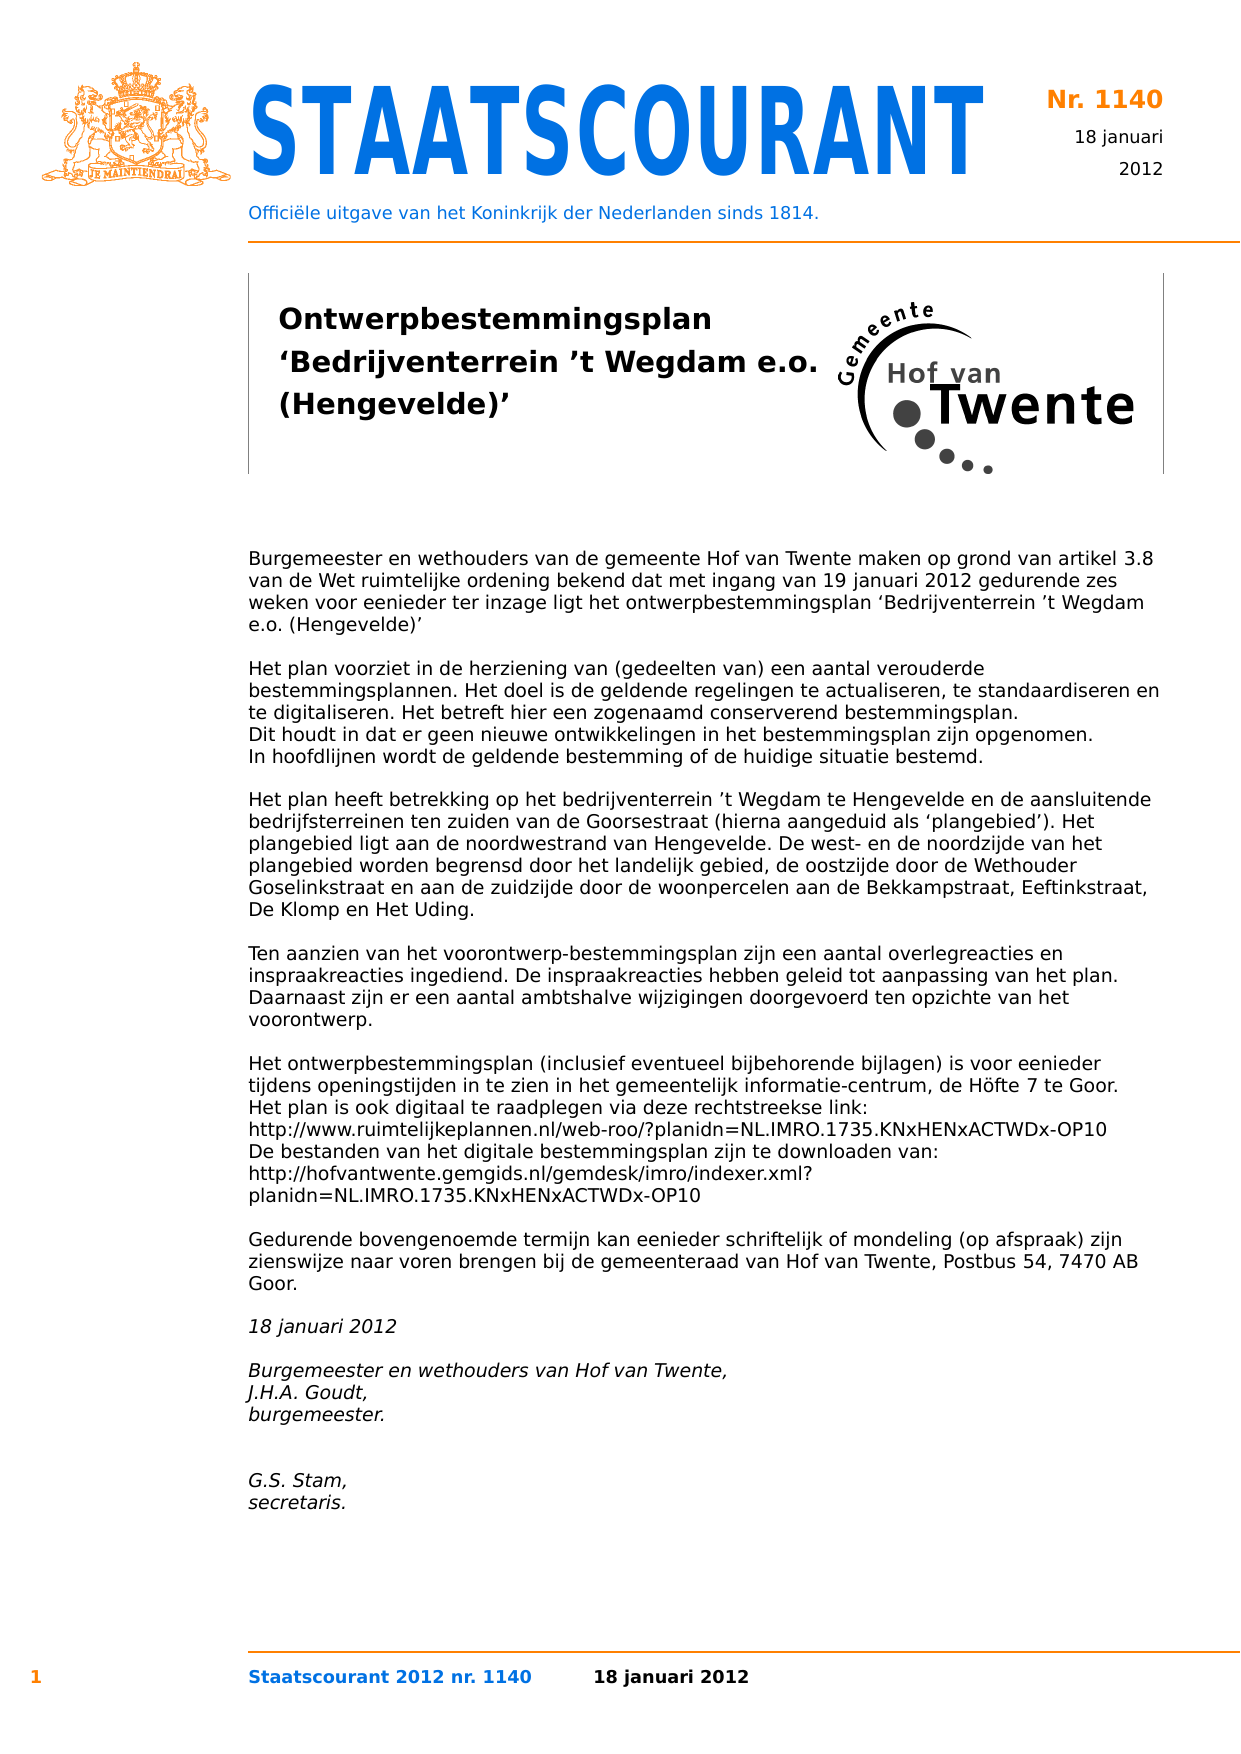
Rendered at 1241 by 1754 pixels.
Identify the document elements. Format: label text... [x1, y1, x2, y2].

text Het plan voorziet in de herziening van (gedeelten van) een aantal verouderde bestemmingsplannen. Het doel is de geldende regelingen te actualiseren, te standaardiseren en te digitaliseren. Het betreft hier een zogenaamd conserverend bestemmingsplan. [248, 658, 1163, 723]
table_cell 18 januari [998, 121, 1240, 153]
text G.S. Stam, secretaris. [248, 1448, 1163, 1514]
table_header [25, 62, 248, 241]
table_cell Officiële uitgave van het Koninkrijk der Nederlanden sinds 1814. [248, 203, 1240, 241]
text Ten aanzien van het voorontwerp-bestemmingsplan zijn een aantal overlegreacties en inspraakreacties ingediend. De inspraakreacties hebben geleid tot aanpassing van het plan. [248, 943, 1163, 987]
table_cell 2012 [998, 153, 1240, 203]
text Het plan is ook digitaal te raadplegen via deze rechtstreekse link: http://www.ruimtelijkeplannen.nl/web-roo/?planidn=NL.IMRO.1735.KNxHENxACTWDx-OP10 [248, 1097, 1163, 1141]
subtitle Ontwerpbestemmingsplan ‘Bedrijventerrein ’t Wegdam e.o. (Hengevelde)’ [249, 273, 1163, 474]
text In hoofdlijnen wordt de geldende bestemming of de huidige situatie bestemd. [248, 746, 1163, 767]
text Burgemeester en wethouders van de gemeente Hof van Twente maken op grond van artikel 3.8 van de Wet ruimtelijke ordening bekend dat met ingang van 19 januari 2012 gedurende zes weken voor eenieder ter inzage ligt het ontwerpbestemmingsplan ‘Bedrijventerrein ’t Wegdam e.o. (Hengevelde)’ [248, 548, 1163, 636]
text Gedurende bovengenoemde termijn kan eenieder schriftelijk of mondeling (op afspraak) zijn zienswijze naar voren brengen bij de gemeenteraad van Hof van Twente, Postbus 54, 7470 AB Goor. [248, 1229, 1163, 1294]
text 18 januari 2012 [248, 1316, 1163, 1338]
table_header STAATSCOURANT [248, 62, 998, 203]
text Het plan heeft betrekking op het bedrijventerrein ’t Wegdam te Hengevelde en de aansluitende bedrijfsterreinen ten zuiden van de Goorsestraat (hierna aangeduid als ‘plangebied’). Het plangebied ligt aan de noordwestrand van Hengevelde. De west- en de noordzijde van het plangebied worden begrensd door het landelijk gebied, de oostzijde door de Wethouder Goselinkstraat en aan de zuidzijde door de woonpercelen aan de Bekkampstraat, Eeftinkstraat, De Klomp en Het Uding. [248, 789, 1163, 921]
text Daarnaast zijn er een aantal ambtshalve wijzigingen doorgevoerd ten opzichte van het voorontwerp. [248, 987, 1163, 1031]
text De bestanden van het digitale bestemmingsplan zijn te downloaden van: http://hofvantwente.gemgids.nl/gemdesk/imro/indexer.xml?planidn=NL.IMRO.1735.KNxHENxACTWDx-OP10 [248, 1141, 1163, 1207]
text Burgemeester en wethouders van Hof van Twente, J.H.A. Goudt, burgemeester. [248, 1360, 1163, 1426]
text Het ontwerpbestemmingsplan (inclusief eventueel bijbehorende bijlagen) is voor eenieder tijdens openingstijden in te zien in het gemeentelijk informatie-centrum, de Höfte 7 te Goor. [248, 1053, 1163, 1097]
picture [838, 302, 1134, 474]
picture [41, 62, 231, 186]
text Dit houdt in dat er geen nieuwe ontwikkelingen in het bestemmingsplan zijn opgenomen. [248, 723, 1163, 746]
table_header Nr. 1140 [998, 62, 1240, 121]
